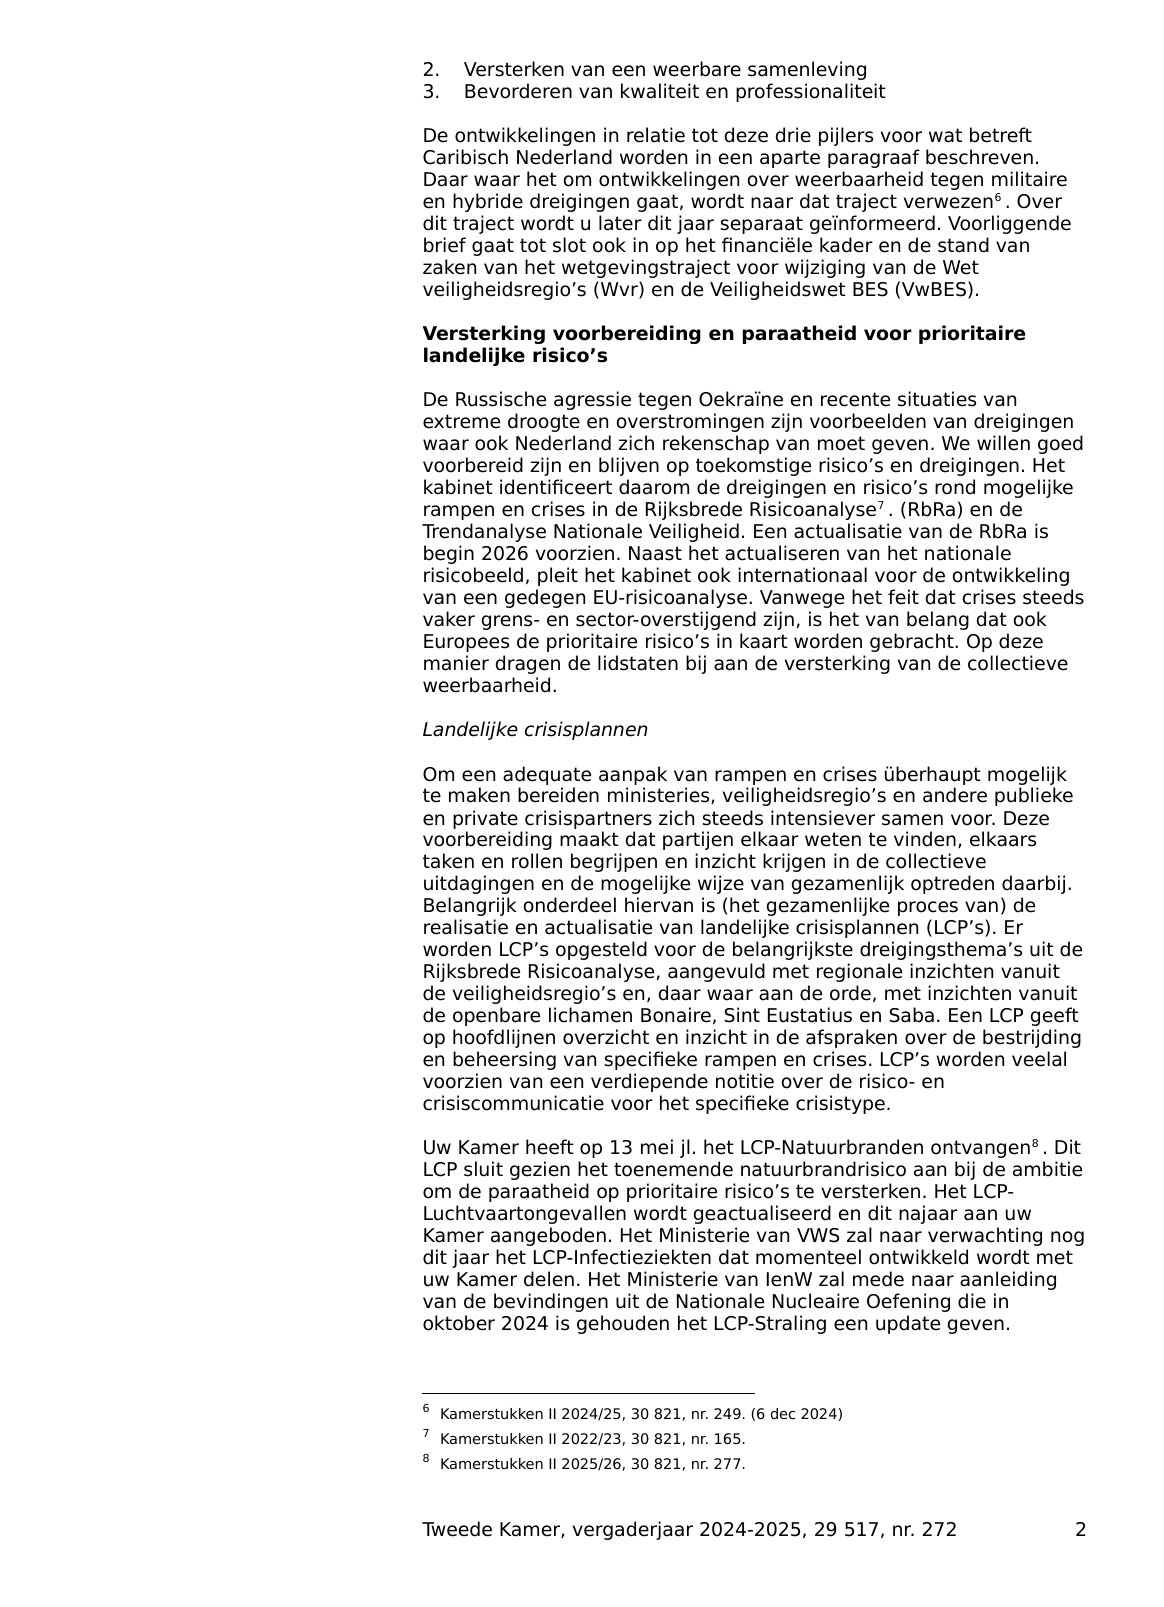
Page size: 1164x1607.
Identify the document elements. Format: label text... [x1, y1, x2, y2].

text 3. Bevorderen van kwaliteit en professionaliteit [422, 81, 1087, 103]
text Kamerstukken II 2025/26, 30 821, nr. 277. [422, 1452, 1087, 1474]
subtitle Versterking voorbereiding en paraatheid voor prioritaire landelijke risico’s [422, 323, 1087, 367]
text Uw Kamer heeft op 13 mei jl. het LCP-Natuurbranden ontvangen. Dit LCP sluit gezien het toenemende natuurbrandrisico aan bij de ambitie om de paraatheid op prioritaire risico’s te versterken. Het LCP-Luchtvaartongevallen wordt geactualiseerd en dit najaar aan uw Kamer aangeboden. Het Ministerie van VWS zal naar verwachting nog dit jaar het LCP-Infectieziekten dat momenteel ontwikkeld wordt met uw Kamer delen. Het Ministerie van IenW zal mede naar aanleiding van de bevindingen uit de Nationale Nucleaire Oefening die in oktober 2024 is gehouden het LCP-Straling een update geven. [422, 1137, 1087, 1335]
text De Russische agressie tegen Oekraïne en recente situaties van extreme droogte en overstromingen zijn voorbeelden van dreigingen waar ook Nederland zich rekenschap van moet geven. We willen goed voorbereid zijn en blijven op toekomstige risico’s en dreigingen. Het kabinet identificeert daarom de dreigingen en risico’s rond mogelijke rampen en crises in de Rijksbrede Risicoanalyse. (RbRa) en de Trendanalyse Nationale Veiligheid. Een actualisatie van de RbRa is begin 2026 voorzien. Naast het actualiseren van het nationale risicobeeld, pleit het kabinet ook internationaal voor de ontwikkeling van een gedegen EU-risicoanalyse. Vanwege het feit dat crises steeds vaker grens- en sector-overstijgend zijn, is het van belang dat ook Europees de prioritaire risico’s in kaart worden gebracht. Op deze manier dragen de lidstaten bij aan de versterking van de collectieve weerbaarheid. [422, 389, 1087, 697]
text De ontwikkelingen in relatie tot deze drie pijlers voor wat betreft Caribisch Nederland worden in een aparte paragraaf beschreven. Daar waar het om ontwikkelingen over weerbaarheid tegen militaire en hybride dreigingen gaat, wordt naar dat traject verwezen. Over dit traject wordt u later dit jaar separaat geïnformeerd. Voorliggende brief gaat tot slot ook in op het financiële kader en de stand van zaken van het wetgevingstraject voor wijziging van de Wet veiligheidsregio’s (Wvr) en de Veiligheidswet BES (VwBES). [422, 125, 1087, 301]
text Om een adequate aanpak van rampen en crises überhaupt mogelijk te maken bereiden ministeries, veiligheidsregio’s en andere publieke en private crisispartners zich steeds intensiever samen voor. Deze voorbereiding maakt dat partijen elkaar weten te vinden, elkaars taken en rollen begrijpen en inzicht krijgen in de collectieve uitdagingen en de mogelijke wijze van gezamenlijk optreden daarbij. Belangrijk onderdeel hiervan is (het gezamenlijke proces van) de realisatie en actualisatie van landelijke crisisplannen (LCP’s). Er worden LCP’s opgesteld voor de belangrijkste dreigingsthema’s uit de Rijksbrede Risicoanalyse, aangevuld met regionale inzichten vanuit de veiligheidsregio’s en, daar waar aan de orde, met inzichten vanuit de openbare lichamen Bonaire, Sint Eustatius en Saba. Een LCP geeft op hoofdlijnen overzicht en inzicht in de afspraken over de bestrijding en beheersing van specifieke rampen en crises. LCP’s worden veelal voorzien van een verdiepende notitie over de risico- en crisiscommunicatie voor het specifieke crisistype. [422, 763, 1087, 1115]
text 2. Versterken van een weerbare samenleving [422, 59, 1087, 81]
subtitle Landelijke crisisplannen [422, 719, 1087, 741]
text Kamerstukken II 2022/23, 30 821, nr. 165. [422, 1427, 1087, 1449]
text Kamerstukken II 2024/25, 30 821, nr. 249. (6 dec 2024) [422, 1402, 1087, 1424]
